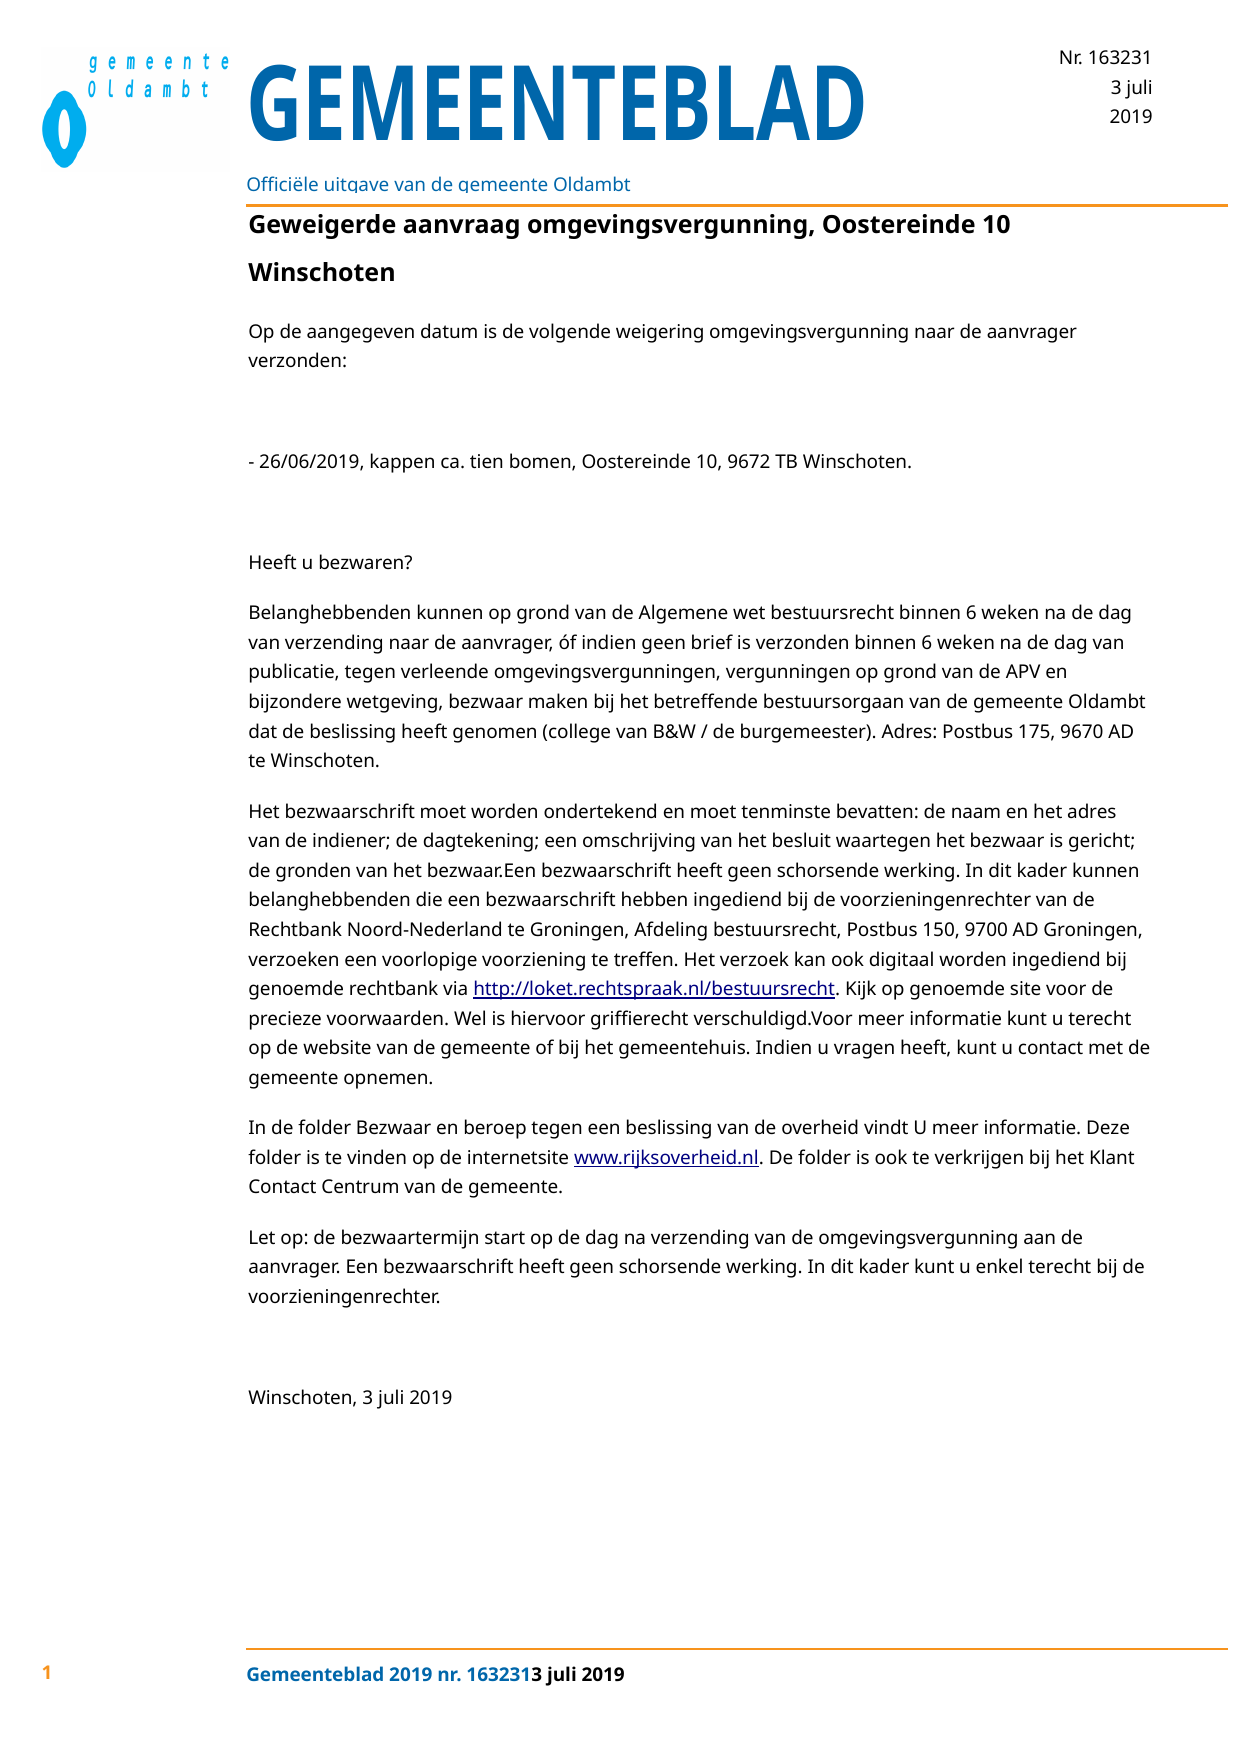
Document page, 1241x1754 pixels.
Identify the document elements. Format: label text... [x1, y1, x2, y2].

text Winschoten, 3 juli 2019 [248, 1384, 1152, 1410]
text In de folder Bezwaar en beroep tegen een beslissing van de overheid vindt U meer informatie. Deze folder is te vinden op de internetsite www.rijksoverheid.nl. De folder is ook te verkrijgen bij het Klant Contact Centrum van de gemeente. [248, 1114, 1152, 1199]
picture [41, 47, 231, 172]
text Heeft u bezwaren? [248, 549, 1152, 575]
text Geweigerde aanvraag omgevingsvergunning, Oostereinde 10 Winschoten [248, 207, 1152, 288]
text Het bezwaarschrift moet worden ondertekend en moet tenminste bevatten: de naam en het adres van de indiener; de dagtekening; een omschrijving van het besluit waartegen het bezwaar is gericht; de gronden van het bezwaar.Een bezwaarschrift heeft geen schorsende werking. In dit kader kunnen belanghebbenden die een bezwaarschrift hebben ingediend bij de voorzieningenrechter van de Rechtbank Noord-Nederland te Groningen, Afdeling bestuursrecht, Postbus 150, 9700 AD Groningen, verzoeken een voorlopige voorziening te treffen. Het verzoek kan ook digitaal worden ingediend bij genoemde rechtbank via http://loket.rechtspraak.nl/bestuursrecht. Kijk op genoemde site voor de precieze voorwaarden. Wel is hiervoor griffierecht verschuldigd.Voor meer informatie kunt u terecht op de website van de gemeente of bij het gemeentehuis. Indien u vragen heeft, kunt u contact met de gemeente opnemen. [248, 798, 1152, 1090]
text Let op: de bezwaartermijn start op de dag na verzending van de omgevingsvergunning aan de aanvrager. Een bezwaarschrift heeft geen schorsende werking. In dit kader kunt u enkel terecht bij de voorzieningenrechter. [248, 1224, 1152, 1309]
text Op de aangegeven datum is de volgende weigering omgevingsvergunning naar de aanvrager verzonden: [248, 318, 1152, 373]
text Belanghebbenden kunnen op grond van de Algemene wet bestuursrecht binnen 6 weken na de dag van verzending naar de aanvrager, óf indien geen brief is verzonden binnen 6 weken na de dag van publicatie, tegen verleende omgevingsvergunningen, vergunningen op grond van de APV en bijzondere wetgeving, bezwaar maken bij het betreffende bestuursorgaan van de gemeente Oldambt dat de beslissing heeft genomen (college van B&W / de burgemeester). Adres: Postbus 175, 9670 AD te Winschoten. [248, 599, 1152, 773]
text - 26/06/2019, kappen ca. tien bomen, Oostereinde 10, 9672 TB Winschoten. [248, 448, 1152, 474]
